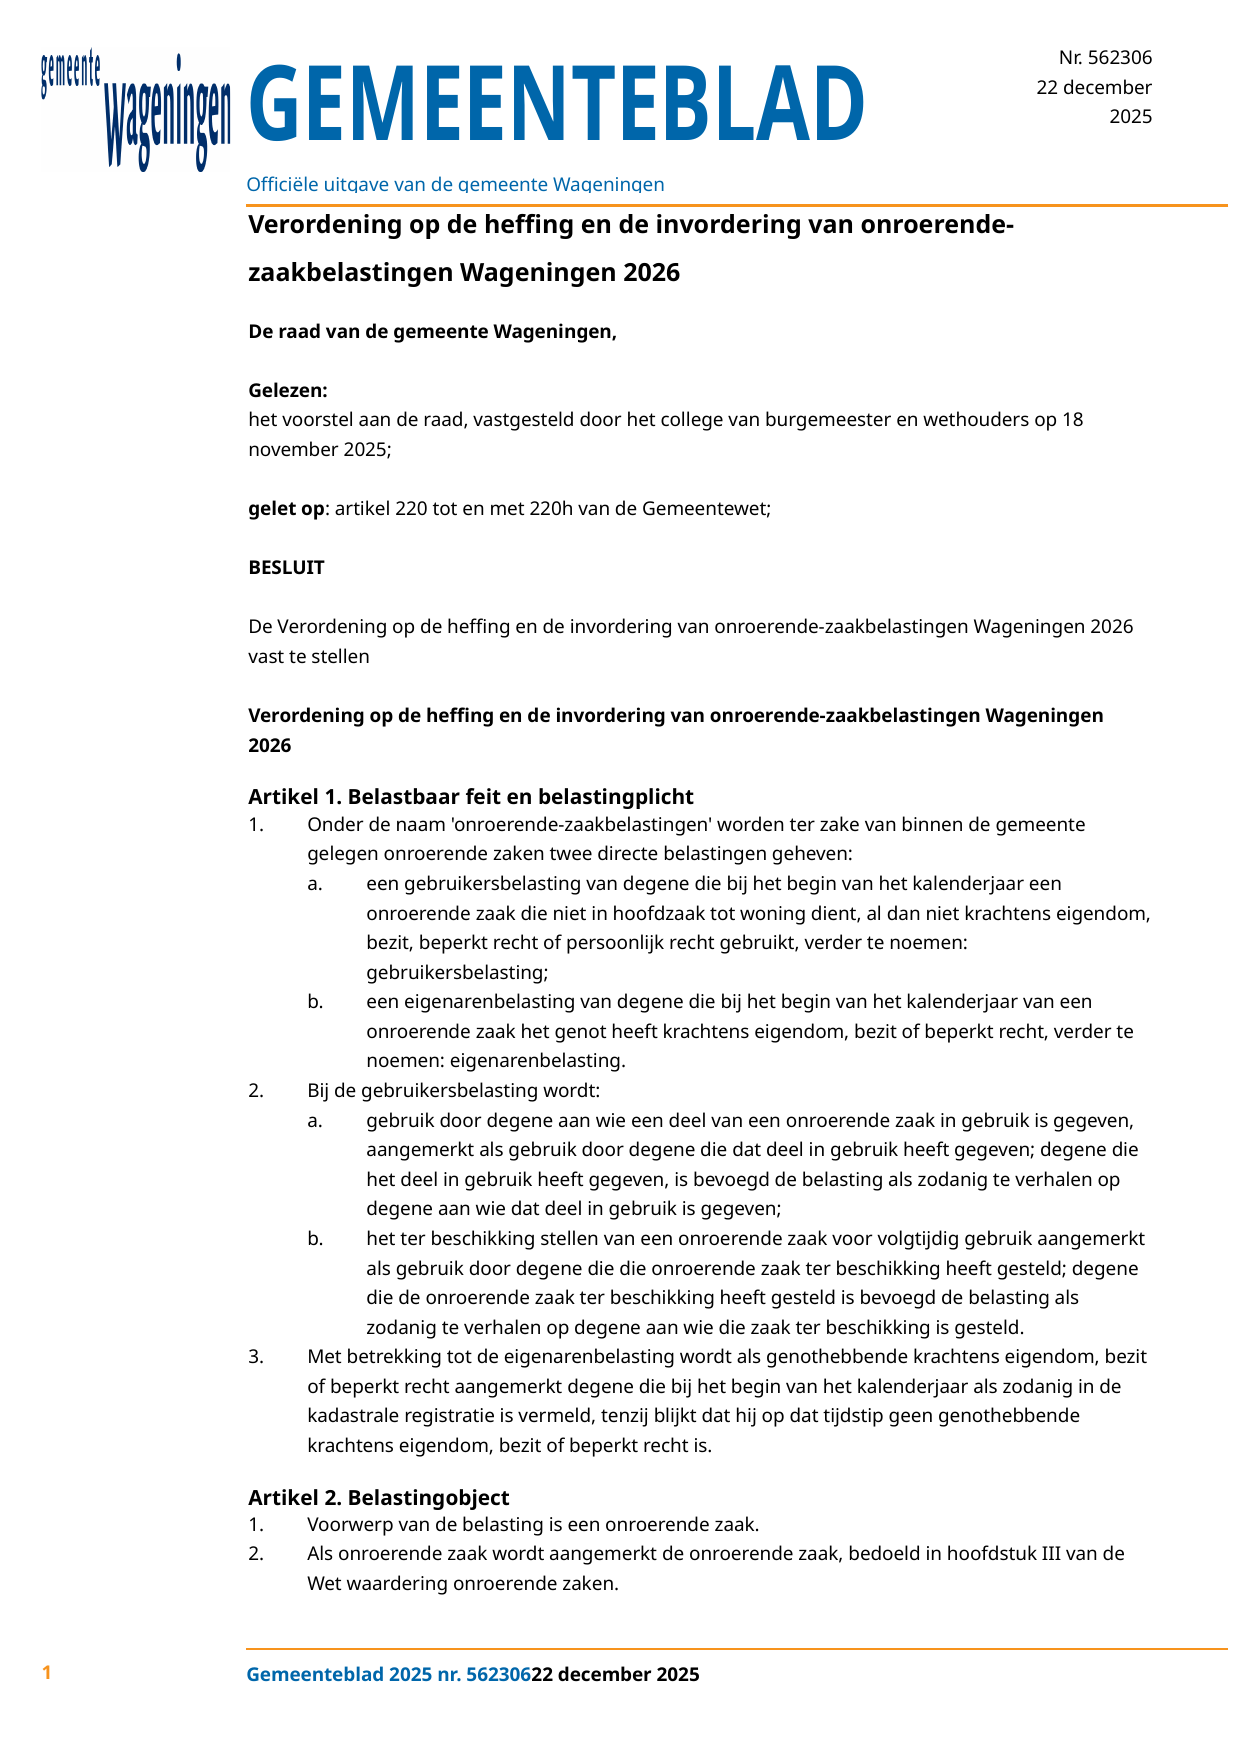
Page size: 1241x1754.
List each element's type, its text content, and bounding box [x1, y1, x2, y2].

list Bij de gebruikersbelasting wordt: [248, 1077, 1152, 1103]
text Verordening op de heffing en de invordering van onroerende-zaakbelastingen Wageningen 2026 [248, 702, 1152, 758]
list een eigenarenbelasting van degene die bij het begin van het kalenderjaar van een onroerende zaak het genot heeft krachtens eigendom, bezit of beperkt recht, verder te noemen: eigenarenbelasting. [307, 988, 1152, 1073]
list Met betrekking tot de eigenarenbelasting wordt als genothebbende krachtens eigendom, bezit of beperkt recht aangemerkt degene die bij het begin van het kalenderjaar als zodanig in de kadastrale registratie is vermeld, tenzij blijkt dat hij op dat tijdstip geen genothebbende krachtens eigendom, bezit of beperkt recht is. [248, 1343, 1152, 1458]
list een gebruikersbelasting van degene die bij het begin van het kalenderjaar een onroerende zaak die niet in hoofdzaak tot woning dient, al dan niet krachtens eigendom, bezit, beperkt recht of persoonlijk recht gebruikt, verder te noemen: gebruikersbelasting; [307, 870, 1152, 984]
text Gelezen: [248, 377, 1152, 403]
list Onder de naam 'onroerende-zaakbelastingen' worden ter zake van binnen de gemeente gelegen onroerende zaken twee directe belastingen geheven: [248, 811, 1152, 866]
text BESLUIT [248, 554, 1152, 580]
list het ter beschikking stellen van een onroerende zaak voor volgtijdig gebruik aangemerkt als gebruik door degene die die onroerende zaak ter beschikking heeft gesteld; degene die de onroerende zaak ter beschikking heeft gesteld is bevoegd de belasting als zodanig te verhalen op degene aan wie die zaak ter beschikking is gesteld. [307, 1225, 1152, 1339]
picture [41, 47, 231, 172]
list gebruik door degene aan wie een deel van een onroerende zaak in gebruik is gegeven, aangemerkt als gebruik door degene die dat deel in gebruik heeft gegeven; degene die het deel in gebruik heeft gegeven, is bevoegd de belasting als zodanig te verhalen op degene aan wie dat deel in gebruik is gegeven; [307, 1107, 1152, 1221]
list Als onroerende zaak wordt aangemerkt de onroerende zaak, bedoeld in hoofdstuk III van de Wet waardering onroerende zaken. [248, 1541, 1152, 1596]
text gelet op: artikel 220 tot en met 220h van de Gemeentewet; [248, 495, 1152, 521]
list Voorwerp van de belasting is een onroerende zaak. [248, 1511, 1152, 1537]
text Artikel 1. Belastbaar feit en belastingplicht [248, 782, 1152, 811]
text De raad van de gemeente Wageningen, [248, 318, 1152, 344]
text het voorstel aan de raad, vastgesteld door het college van burgemeester en wethouders op 18 november 2025; [248, 407, 1152, 462]
text Artikel 2. Belastingobject [248, 1483, 1152, 1511]
text Verordening op de heffing en de invordering van onroerende-zaakbelastingen Wageningen 2026 [248, 207, 1152, 288]
text De Verordening op de heffing en de invordering van onroerende-zaakbelastingen Wageningen 2026 vast te stellen [248, 614, 1152, 669]
